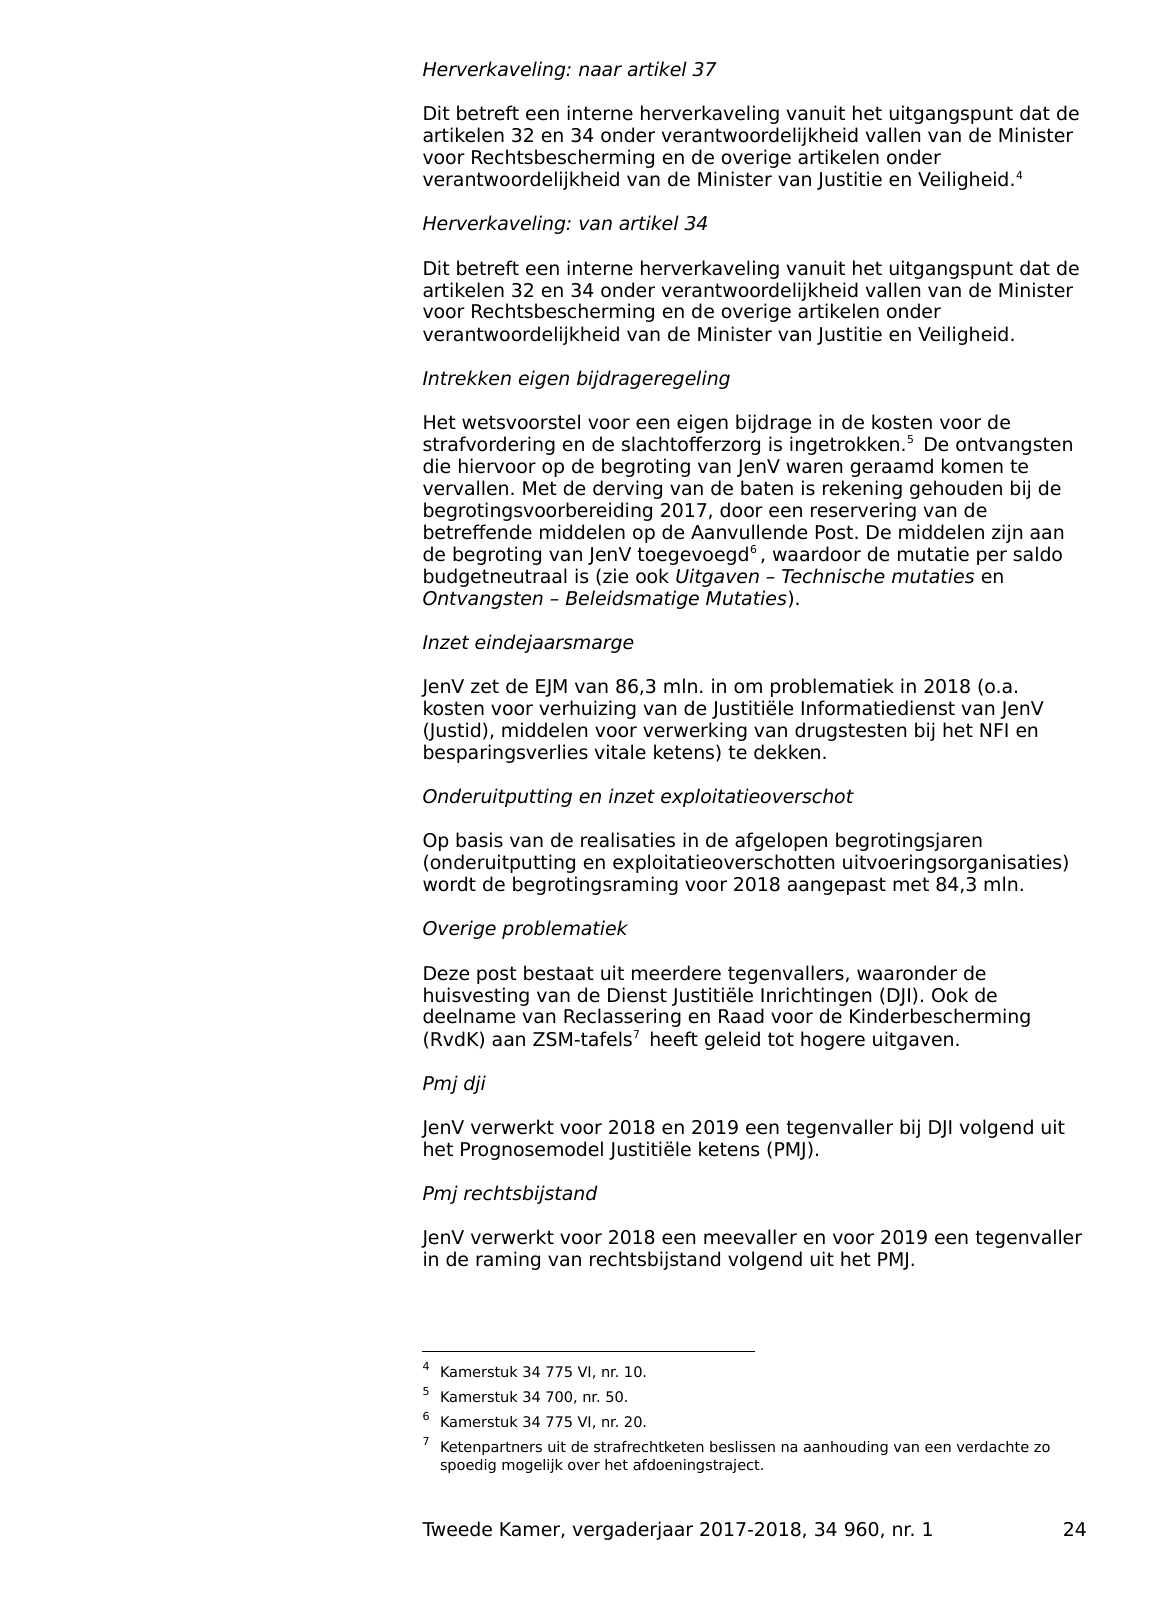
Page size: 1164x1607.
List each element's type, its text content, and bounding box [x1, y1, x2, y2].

subtitle Pmj dji [422, 1073, 1087, 1094]
subtitle Pmj rechtsbijstand [422, 1183, 1087, 1205]
text Ketenpartners uit de strafrechtketen beslissen na aanhouding van een verdachte zo spoedig mogelijk over het afdoeningstraject. [422, 1435, 1087, 1474]
text JenV verwerkt voor 2018 een meevaller en voor 2019 een tegenvaller in de raming van rechtsbijstand volgend uit het PMJ. [422, 1227, 1087, 1271]
text Kamerstuk 34 700, nr. 50. [422, 1385, 1087, 1407]
subtitle Overige problematiek [422, 918, 1087, 940]
text Op basis van de realisaties in de afgelopen begrotingsjaren (onderuitputting en exploitatieoverschotten uitvoeringsorganisaties) wordt de begrotingsraming voor 2018 aangepast met 84,3 mln. [422, 830, 1087, 896]
text Dit betreft een interne herverkaveling vanuit het uitgangspunt dat de artikelen 32 en 34 onder verantwoordelijkheid vallen van de Minister voor Rechtsbescherming en de overige artikelen onder verantwoordelijkheid van de Minister van Justitie en Veiligheid. [422, 103, 1087, 191]
subtitle Inzet eindejaarsmarge [422, 632, 1087, 654]
subtitle Herverkaveling: van artikel 34 [422, 213, 1087, 235]
text JenV verwerkt voor 2018 en 2019 een tegenvaller bij DJI volgend uit het Prognosemodel Justitiële ketens (PMJ). [422, 1117, 1087, 1161]
text Kamerstuk 34 775 VI, nr. 10. [422, 1360, 1087, 1382]
text Deze post bestaat uit meerdere tegenvallers, waaronder de huisvesting van de Dienst Justitiële Inrichtingen (DJI). Ook de deelname van Reclassering en Raad voor de Kinderbescherming (RvdK) aan ZSM-tafels heeft geleid tot hogere uitgaven. [422, 962, 1087, 1050]
subtitle Onderuitputting en inzet exploitatieoverschot [422, 786, 1087, 808]
text Kamerstuk 34 775 VI, nr. 20. [422, 1410, 1087, 1432]
text Het wetsvoorstel voor een eigen bijdrage in de kosten voor de strafvordering en de slachtofferzorg is ingetrokken. De ontvangsten die hiervoor op de begroting van JenV waren geraamd komen te vervallen. Met de derving van de baten is rekening gehouden bij de begrotingsvoorbereiding 2017, door een reservering van de betreffende middelen op de Aanvullende Post. De middelen zijn aan de begroting van JenV toegevoegd, waardoor de mutatie per saldo budgetneutraal is (zie ook Uitgaven – Technische mutaties en Ontvangsten – Beleidsmatige Mutaties). [422, 412, 1087, 609]
text Dit betreft een interne herverkaveling vanuit het uitgangspunt dat de artikelen 32 en 34 onder verantwoordelijkheid vallen van de Minister voor Rechtsbescherming en de overige artikelen onder verantwoordelijkheid van de Minister van Justitie en Veiligheid. [422, 257, 1087, 345]
text JenV zet de EJM van 86,3 mln. in om problematiek in 2018 (o.a. kosten voor verhuizing van de Justitiële Informatiedienst van JenV (Justid), middelen voor verwerking van drugstesten bij het NFI en besparingsverlies vitale ketens) te dekken. [422, 676, 1087, 764]
subtitle Intrekken eigen bijdrageregeling [422, 368, 1087, 389]
subtitle Herverkaveling: naar artikel 37 [422, 59, 1087, 81]
